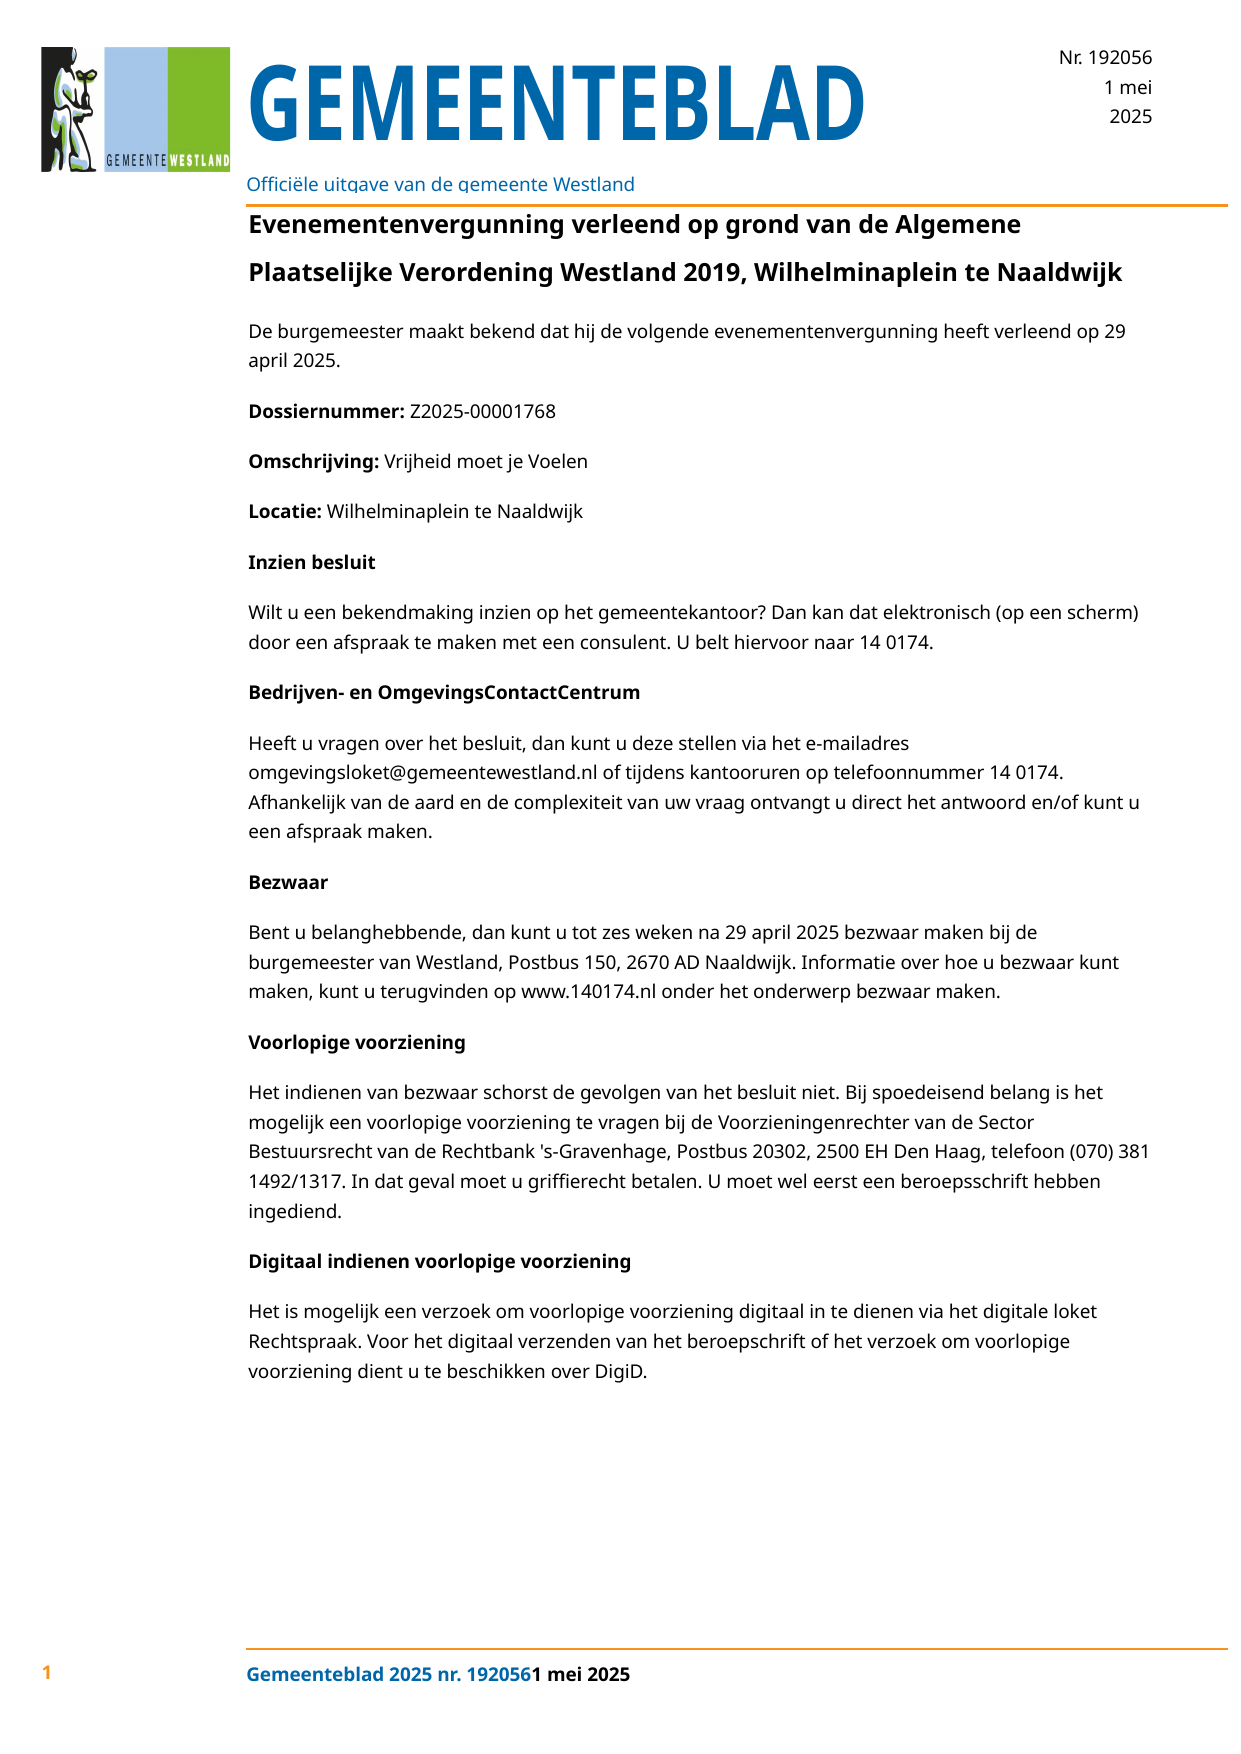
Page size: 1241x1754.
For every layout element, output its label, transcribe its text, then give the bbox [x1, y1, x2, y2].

text Bedrijven- en OmgevingsContactCentrum [248, 679, 1152, 705]
text Locatie: Wilhelminaplein te Naaldwijk [248, 499, 1152, 524]
text Digitaal indienen voorlopige voorziening [248, 1248, 1152, 1274]
text Bezwaar [248, 869, 1152, 895]
text Evenementenvergunning verleend op grond van de Algemene Plaatselijke Verordening Westland 2019, Wilhelminaplein te Naaldwijk [248, 207, 1152, 288]
text De burgemeester maakt bekend dat hij de volgende evenementenvergunning heeft verleend op 29 april 2025. [248, 318, 1152, 373]
text Heeft u vragen over het besluit, dan kunt u deze stellen via het e-mailadres omgevingsloket@gemeentewestland.nl of tijdens kantooruren op telefoonnummer 14 0174. Afhankelijk van de aard en de complexiteit van uw vraag ontvangt u direct het antwoord en/of kunt u een afspraak maken. [248, 730, 1152, 844]
text Dossiernummer: Z2025-00001768 [248, 398, 1152, 424]
text Bent u belanghebbende, dan kunt u tot zes weken na 29 april 2025 bezwaar maken bij de burgemeester van Westland, Postbus 150, 2670 AD Naaldwijk. Informatie over hoe u bezwaar kunt maken, kunt u terugvinden op www.140174.nl onder het onderwerp bezwaar maken. [248, 919, 1152, 1004]
text Voorlopige voorziening [248, 1029, 1152, 1055]
text Omschrijving: Vrijheid moet je Voelen [248, 448, 1152, 474]
text Het indienen van bezwaar schorst de gevolgen van het besluit niet. Bij spoedeisend belang is het mogelijk een voorlopige voorziening te vragen bij de Voorzieningenrechter van de Sector Bestuursrecht van de Rechtbank 's-Gravenhage, Postbus 20302, 2500 EH Den Haag, telefoon (070) 381 1492/1317. In dat geval moet u griffierecht betalen. U moet wel eerst een beroepsschrift hebben ingediend. [248, 1079, 1152, 1224]
picture [41, 47, 231, 172]
text Het is mogelijk een verzoek om voorlopige voorziening digitaal in te dienen via het digitale loket Rechtspraak. Voor het digitaal verzenden van het beroepschrift of het verzoek om voorlopige voorziening dient u te beschikken over DigiD. [248, 1299, 1152, 1384]
text Inzien besluit [248, 549, 1152, 575]
text Wilt u een bekendmaking inzien op het gemeentekantoor? Dan kan dat elektronisch (op een scherm) door een afspraak te maken met een consulent. U belt hiervoor naar 14 0174. [248, 599, 1152, 655]
